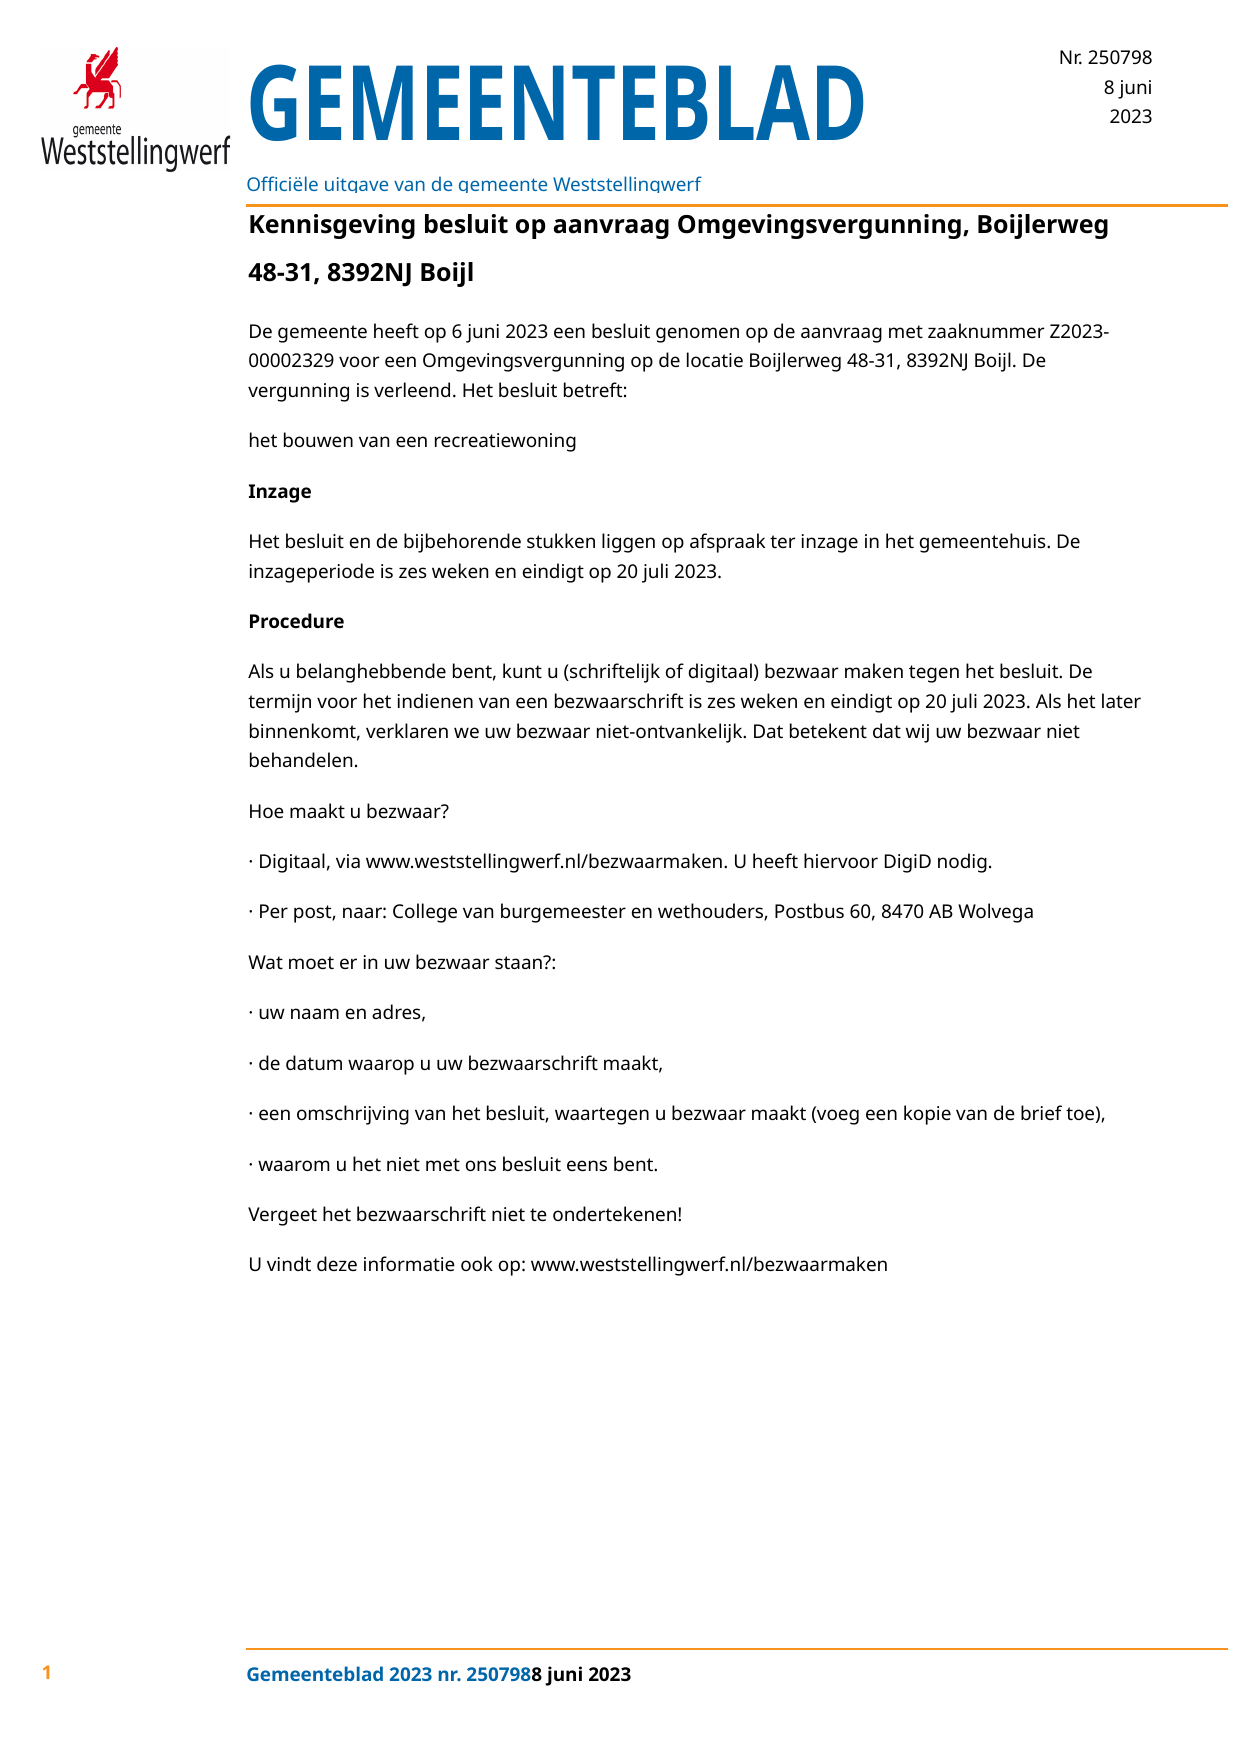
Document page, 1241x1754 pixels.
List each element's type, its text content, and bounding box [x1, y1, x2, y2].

text Hoe maakt u bezwaar? [248, 798, 1152, 824]
picture [41, 47, 231, 172]
text Vergeet het bezwaarschrift niet te ondertekenen! [248, 1201, 1152, 1227]
text Wat moet er in uw bezwaar staan?: [248, 949, 1152, 975]
text · een omschrijving van het besluit, waartegen u bezwaar maakt (voeg een kopie van de brief toe), [248, 1100, 1152, 1126]
text · waarom u het niet met ons besluit eens bent. [248, 1151, 1152, 1177]
text het bouwen van een recreatiewoning [248, 427, 1152, 453]
text · uw naam en adres, [248, 999, 1152, 1025]
text Het besluit en de bijbehorende stukken liggen op afspraak ter inzage in het gemeentehuis. De inzageperiode is zes weken en eindigt op 20 juli 2023. [248, 528, 1152, 584]
text · Per post, naar: College van burgemeester en wethouders, Postbus 60, 8470 AB Wolvega [248, 899, 1152, 924]
text Inzage [248, 478, 1152, 504]
text Kennisgeving besluit op aanvraag Omgevingsvergunning, Boijlerweg 48-31, 8392NJ Boijl [248, 207, 1152, 288]
text Procedure [248, 608, 1152, 634]
text · de datum waarop u uw bezwaarschrift maakt, [248, 1050, 1152, 1076]
text De gemeente heeft op 6 juni 2023 een besluit genomen op de aanvraag met zaaknummer Z2023-00002329 voor een Omgevingsvergunning op de locatie Boijlerweg 48-31, 8392NJ Boijl. De vergunning is verleend. Het besluit betreft: [248, 318, 1152, 403]
text · Digitaal, via www.weststellingwerf.nl/bezwaarmaken. U heeft hiervoor DigiD nodig. [248, 848, 1152, 874]
text U vindt deze informatie ook op: www.weststellingwerf.nl/bezwaarmaken [248, 1252, 1152, 1277]
text Als u belanghebbende bent, kunt u (schriftelijk of digitaal) bezwaar maken tegen het besluit. De termijn voor het indienen van een bezwaarschrift is zes weken en eindigt op 20 juli 2023. Als het later binnenkomt, verklaren we uw bezwaar niet-ontvankelijk. Dat betekent dat wij uw bezwaar niet behandelen. [248, 659, 1152, 773]
